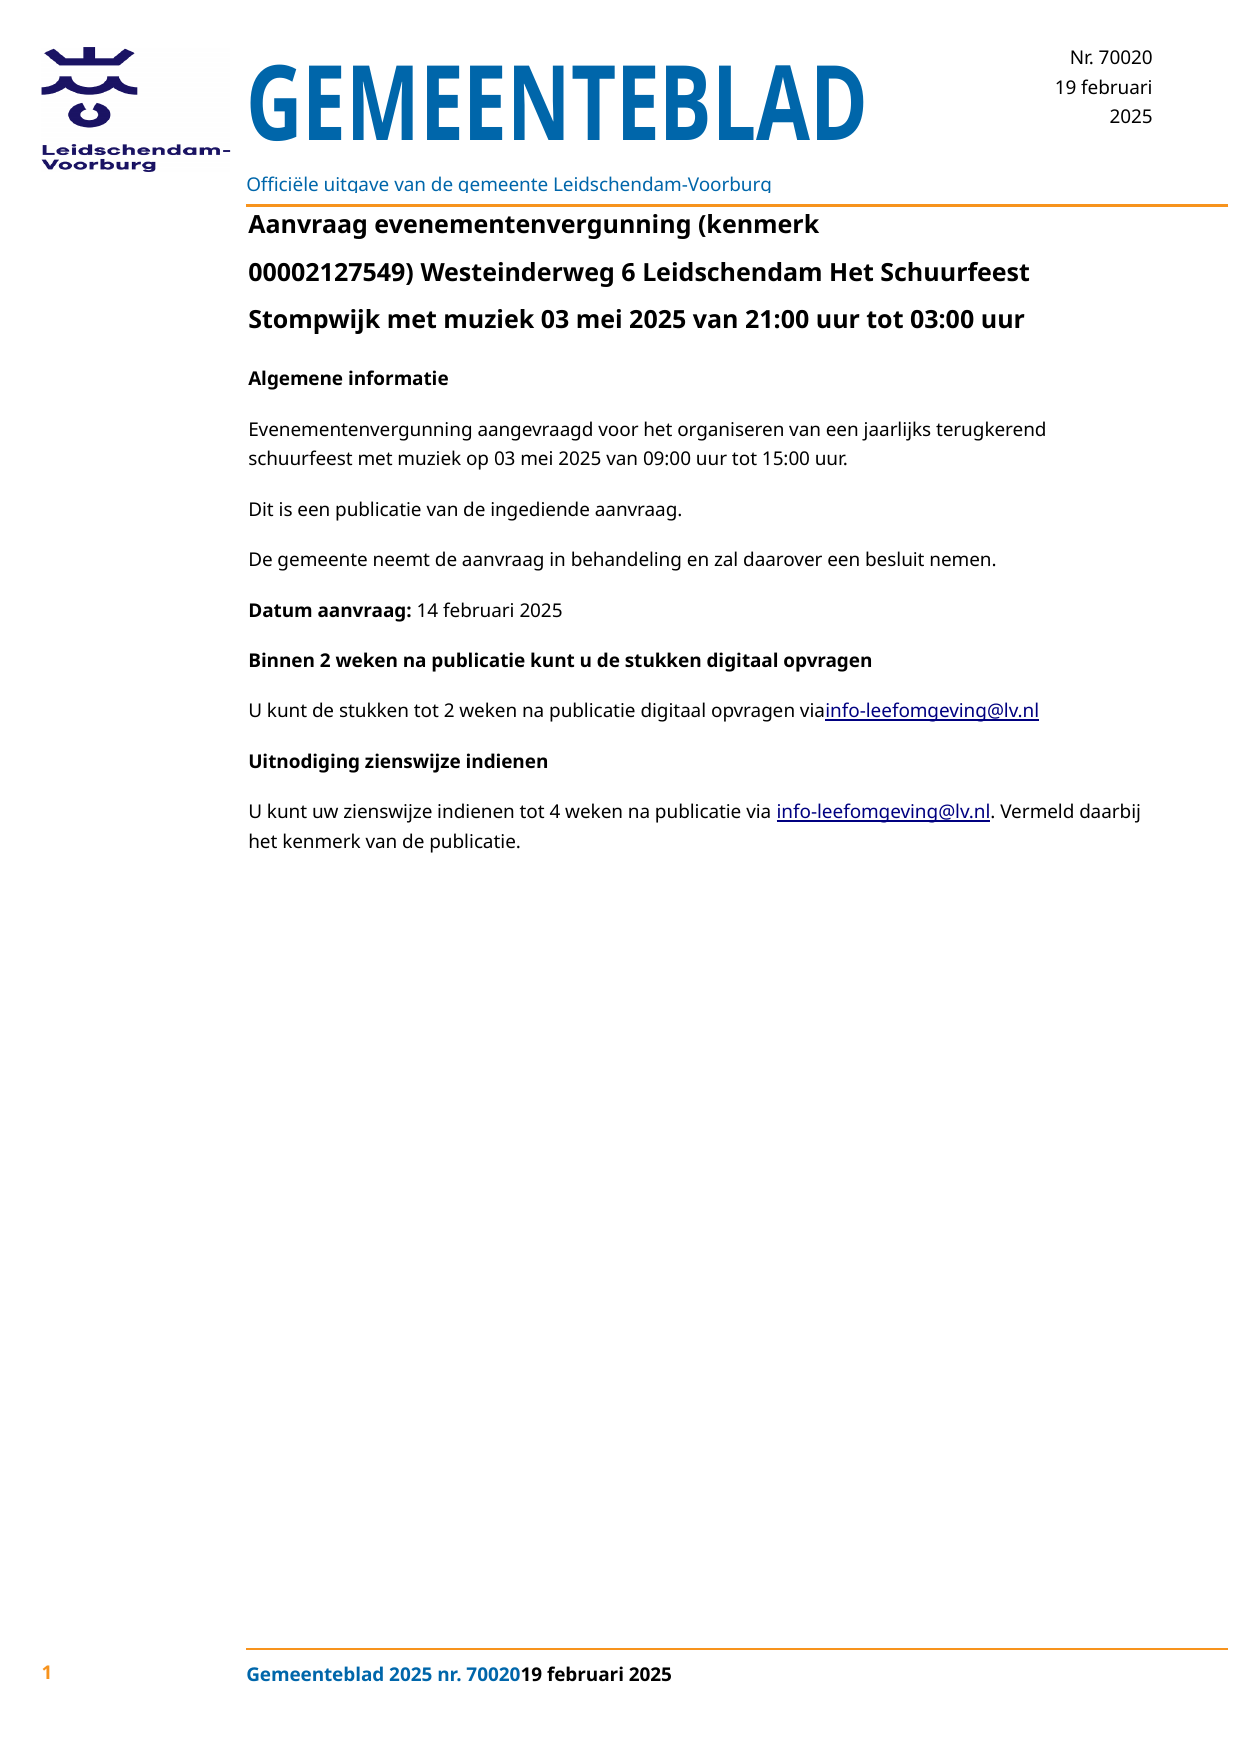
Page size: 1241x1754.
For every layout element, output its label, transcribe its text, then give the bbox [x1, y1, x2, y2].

text Algemene informatie [248, 366, 1152, 391]
text Binnen 2 weken na publicatie kunt u de stukken digitaal opvragen [248, 647, 1152, 673]
text Evenementenvergunning aangevraagd voor het organiseren van een jaarlijks terugkerend schuurfeest met muziek op 03 mei 2025 van 09:00 uur tot 15:00 uur. [248, 416, 1152, 471]
text Datum aanvraag: 14 februari 2025 [248, 597, 1152, 622]
text Dit is een publicatie van de ingediende aanvraag. [248, 496, 1152, 522]
text Aanvraag evenementenvergunning (kenmerk 00002127549) Westeinderweg 6 Leidschendam Het Schuurfeest Stompwijk met muziek 03 mei 2025 van 21:00 uur tot 03:00 uur [248, 207, 1152, 336]
text Uitnodiging zienswijze indienen [248, 748, 1152, 774]
text U kunt uw zienswijze indienen tot 4 weken na publicatie via info-leefomgeving@lv.nl. Vermeld daarbij het kenmerk van de publicatie. [248, 798, 1152, 854]
text De gemeente neemt de aanvraag in behandeling en zal daarover een besluit nemen. [248, 546, 1152, 572]
picture [41, 47, 231, 172]
text U kunt de stukken tot 2 weken na publicatie digitaal opvragen viainfo-leefomgeving@lv.nl [248, 698, 1152, 723]
